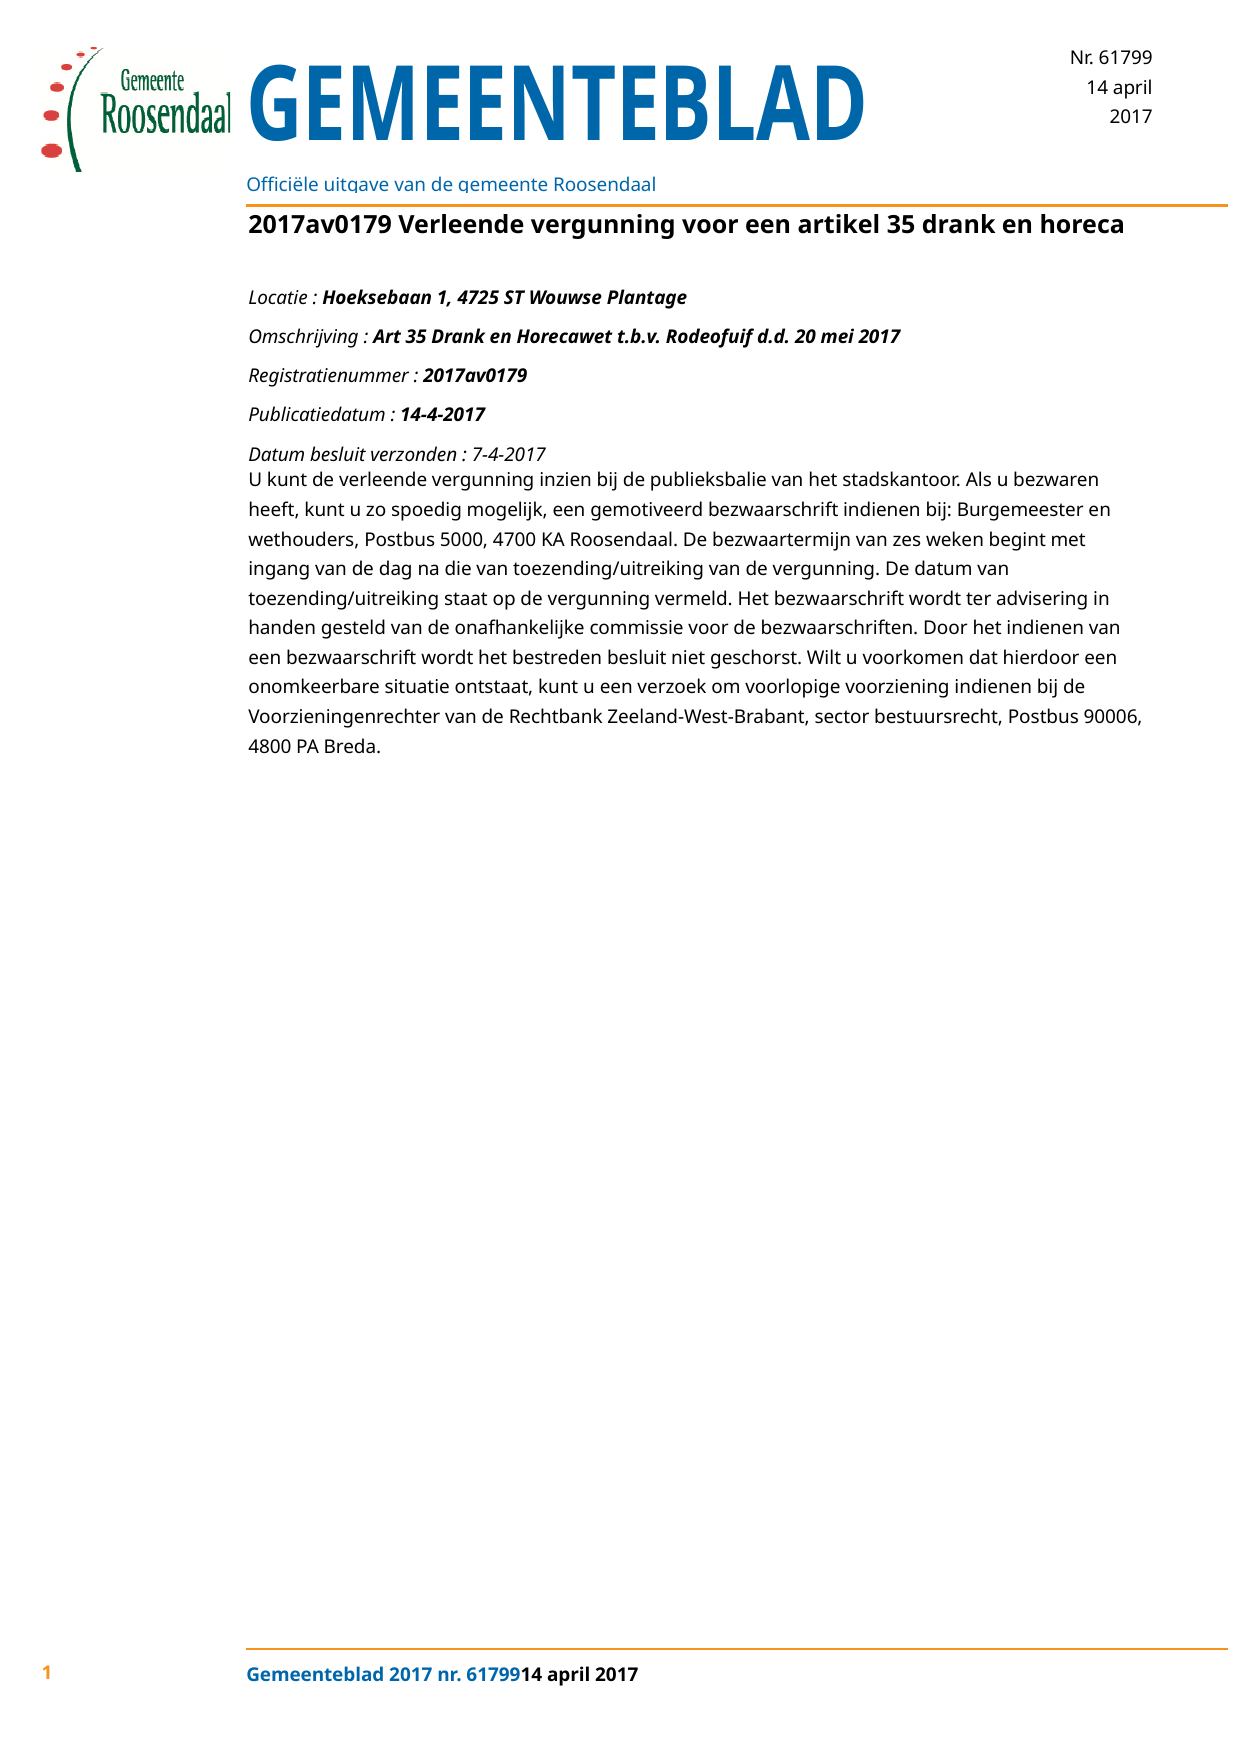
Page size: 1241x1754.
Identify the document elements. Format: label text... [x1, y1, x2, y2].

text Locatie : Hoeksebaan 1, 4725 ST Wouwse Plantage [248, 284, 1152, 309]
text Omschrijving : Art 35 Drank en Horecawet t.b.v. Rodeofuif d.d. 20 mei 2017 [248, 323, 1152, 349]
text 2017av0179 Verleende vergunning voor een artikel 35 drank en horeca [248, 207, 1152, 241]
text Datum besluit verzonden : 7-4-2017 [248, 441, 1152, 467]
text Registratienummer : 2017av0179 [248, 362, 1152, 388]
picture [41, 47, 231, 172]
text U kunt de verleende vergunning inzien bij de publieksbalie van het stadskantoor. Als u bezwaren heeft, kunt u zo spoedig mogelijk, een gemotiveerd bezwaarschrift indienen bij: Burgemeester en wethouders, Postbus 5000, 4700 KA Roosendaal. De bezwaartermijn van zes weken begint met ingang van de dag na die van toezending/uitreiking van de vergunning. De datum van toezending/uitreiking staat op de vergunning vermeld. Het bezwaarschrift wordt ter advisering in handen gesteld van de onafhankelijke commissie voor de bezwaarschriften. Door het indienen van een bezwaarschrift wordt het bestreden besluit niet geschorst. Wilt u voorkomen dat hierdoor een onomkeerbare situatie ontstaat, kunt u een verzoek om voorlopige voorziening indienen bij de Voorzieningenrechter van de Rechtbank Zeeland-West-Brabant, sector bestuursrecht, Postbus 90006, 4800 PA Breda. [248, 467, 1152, 759]
text Publicatiedatum : 14-4-2017 [248, 402, 1152, 427]
